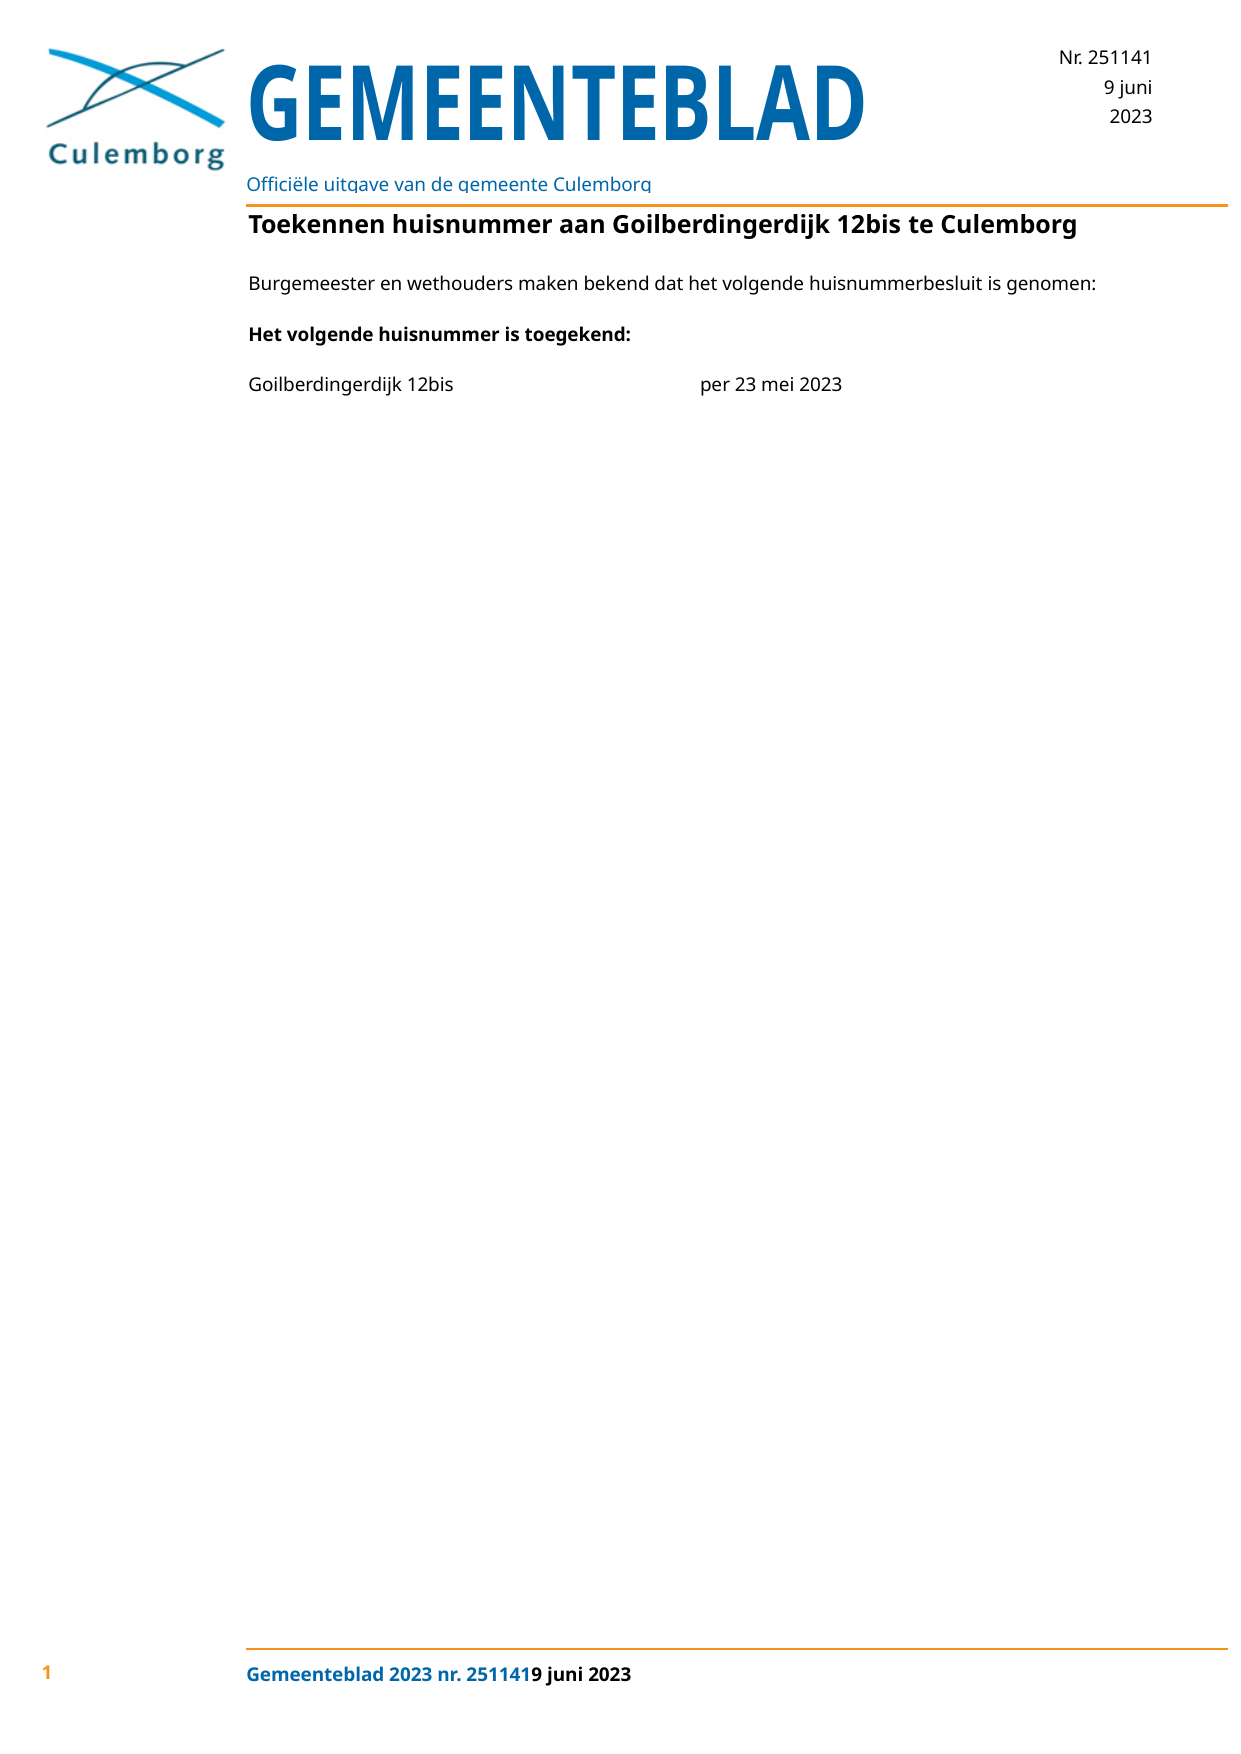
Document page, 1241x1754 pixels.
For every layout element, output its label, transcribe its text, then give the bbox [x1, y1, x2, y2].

text Burgemeester en wethouders maken bekend dat het volgende huisnummerbesluit is genomen: [248, 270, 1152, 296]
picture [41, 47, 231, 172]
table_header per 23 mei 2023 [700, 371, 1152, 397]
text Toekennen huisnummer aan Goilberdingerdijk 12bis te Culemborg [248, 207, 1152, 241]
table_header Goilberdingerdijk 12bis [248, 371, 700, 397]
text Het volgende huisnummer is toegekend: [248, 321, 1152, 346]
